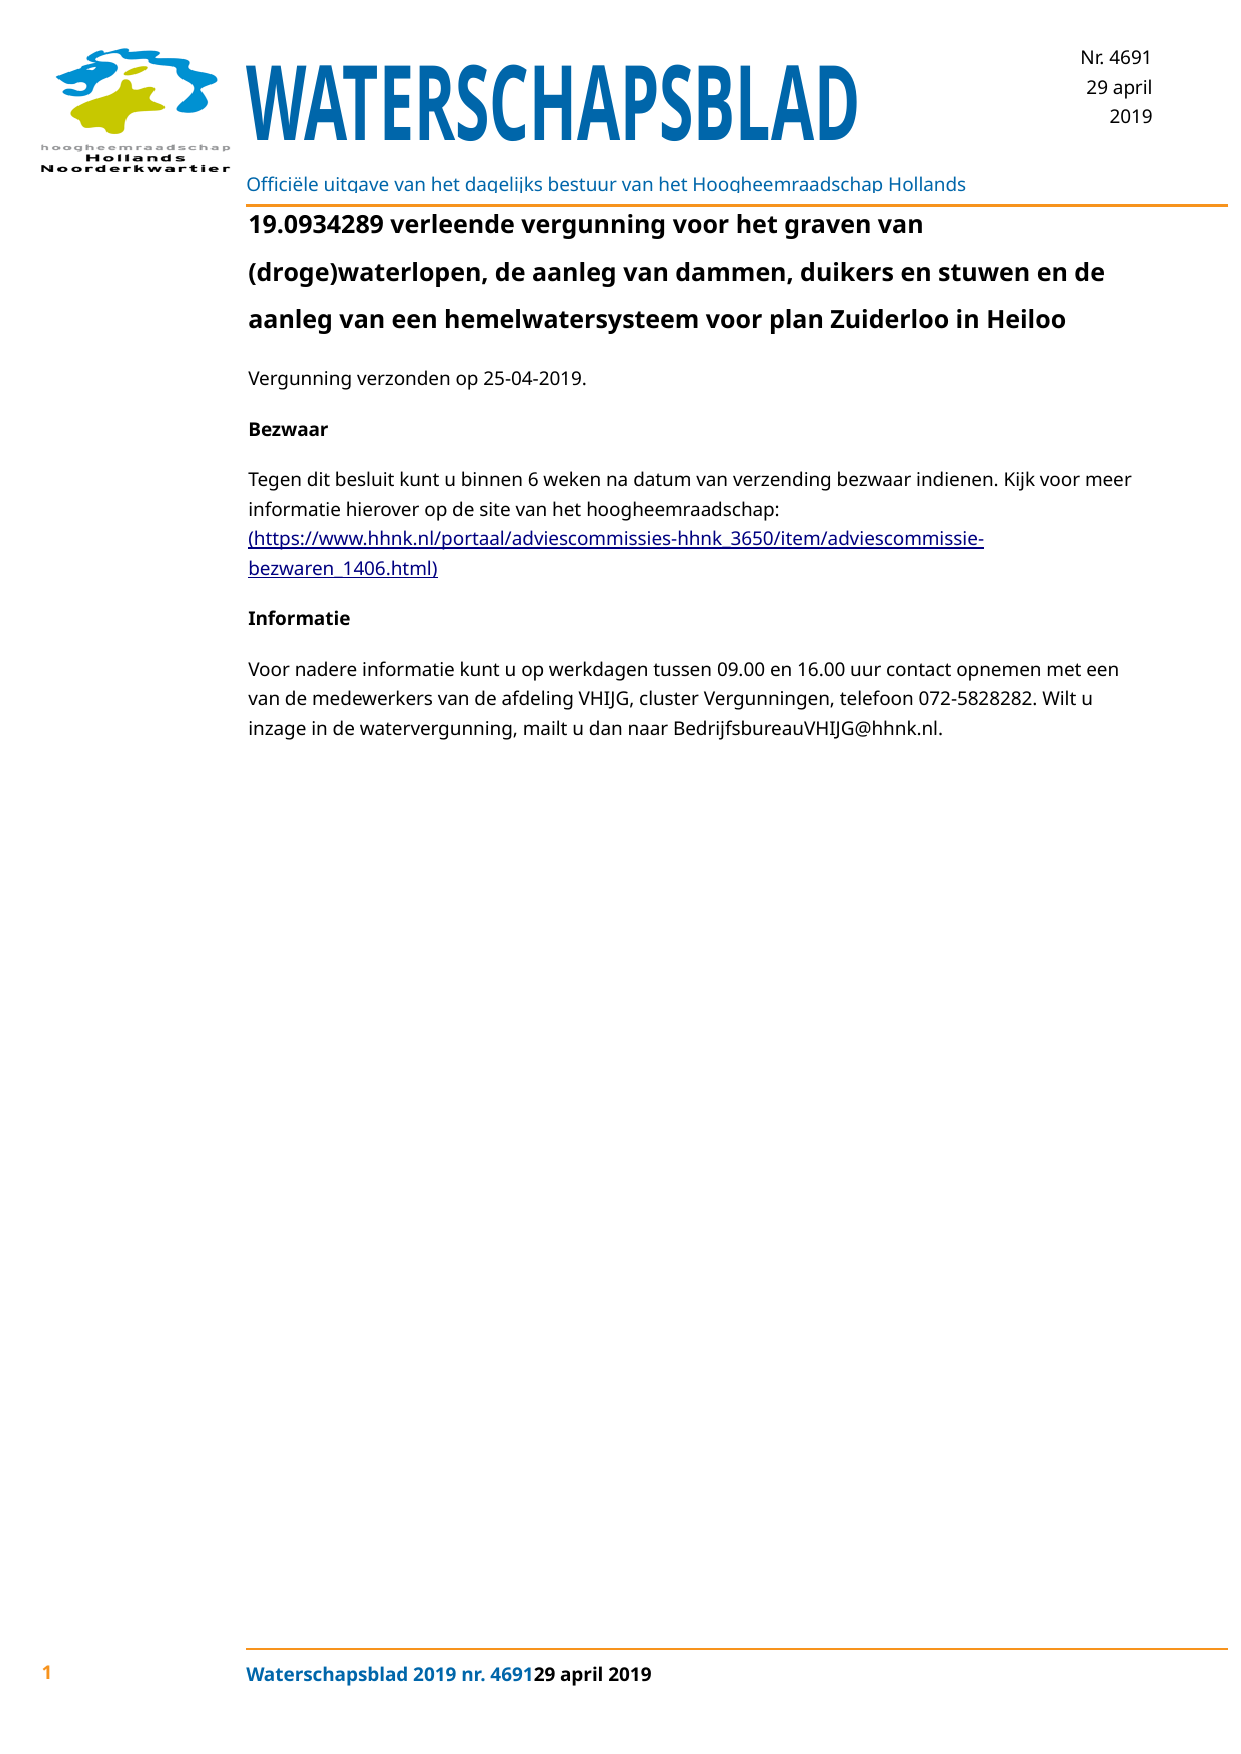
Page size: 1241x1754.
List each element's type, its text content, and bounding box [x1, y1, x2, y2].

text Voor nadere informatie kunt u op werkdagen tussen 09.00 en 16.00 uur contact opnemen met een van de medewerkers van de afdeling VHIJG, cluster Vergunningen, telefoon 072-5828282. Wilt u inzage in de watervergunning, mailt u dan naar BedrijfsbureauVHIJG@hhnk.nl. [248, 656, 1152, 741]
text Informatie [248, 606, 1152, 631]
text Bezwaar [248, 416, 1152, 442]
text 19.0934289 verleende vergunning voor het graven van (droge)waterlopen, de aanleg van dammen, duikers en stuwen en de aanleg van een hemelwatersysteem voor plan Zuiderloo in Heiloo [248, 207, 1152, 336]
picture [41, 47, 231, 172]
text Tegen dit besluit kunt u binnen 6 weken na datum van verzending bezwaar indienen. Kijk voor meer informatie hierover op de site van het hoogheemraadschap: (https://www.hhnk.nl/portaal/adviescommissies-hhnk_3650/item/adviescommissie-bezwaren_1406.html) [248, 466, 1152, 581]
text Vergunning verzonden op 25-04-2019. [248, 366, 1152, 391]
